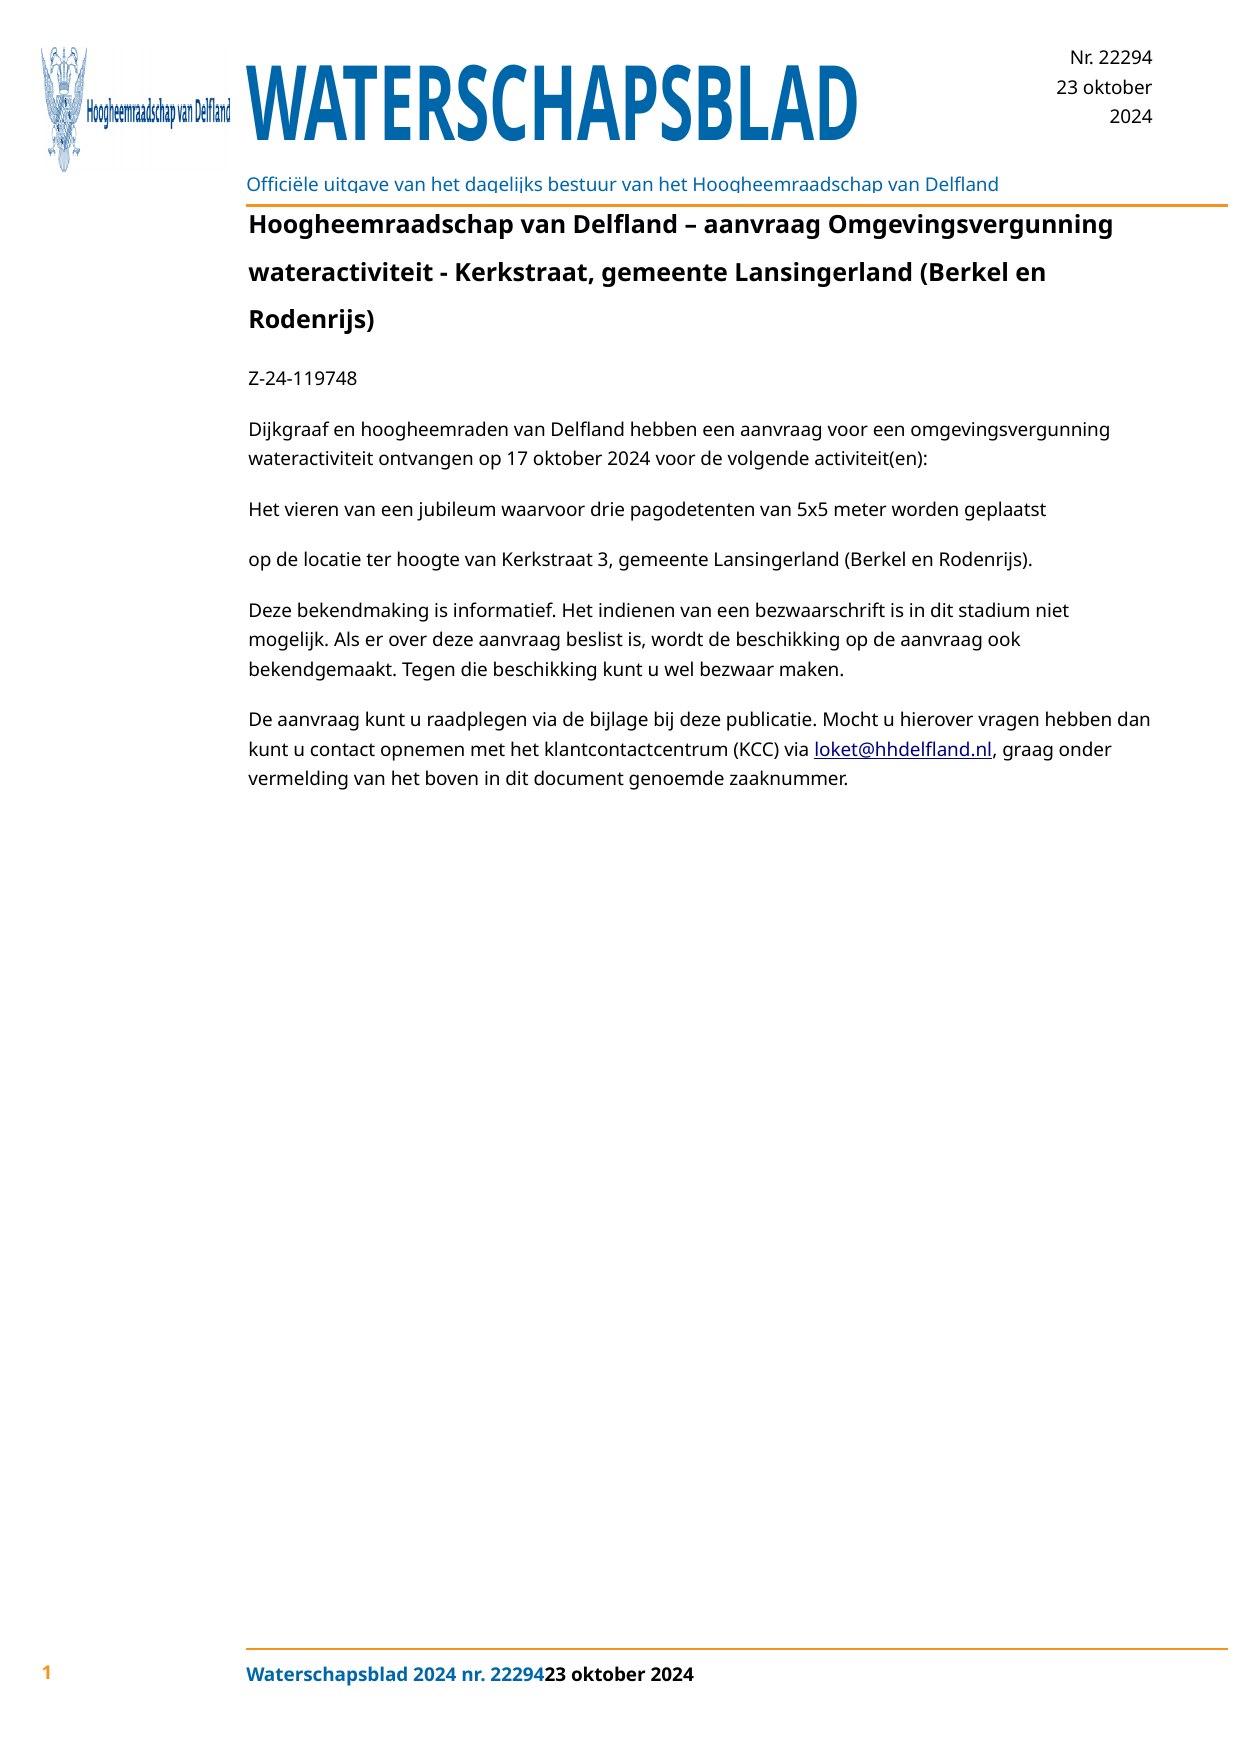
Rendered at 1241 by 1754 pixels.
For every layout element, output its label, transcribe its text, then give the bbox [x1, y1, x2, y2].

text Z-24-119748 [248, 366, 1152, 391]
text Het vieren van een jubileum waarvoor drie pagodetenten van 5x5 meter worden geplaatst [248, 496, 1152, 522]
picture [41, 47, 231, 172]
text op de locatie ter hoogte van Kerkstraat 3, gemeente Lansingerland (Berkel en Rodenrijs). [248, 546, 1152, 572]
text De aanvraag kunt u raadplegen via de bijlage bij deze publicatie. Mocht u hierover vragen hebben dan kunt u contact opnemen met het klantcontactcentrum (KCC) via loket@hhdelfland.nl, graag onder vermelding van het boven in dit document genoemde zaaknummer. [248, 706, 1152, 791]
text Deze bekendmaking is informatief. Het indienen van een bezwaarschrift is in dit stadium niet mogelijk. Als er over deze aanvraag beslist is, wordt de beschikking op de aanvraag ook bekendgemaakt. Tegen die beschikking kunt u wel bezwaar maken. [248, 597, 1152, 682]
text Dijkgraaf en hoogheemraden van Delfland hebben een aanvraag voor een omgevingsvergunning wateractiviteit ontvangen op 17 oktober 2024 voor de volgende activiteit(en): [248, 416, 1152, 471]
text Hoogheemraadschap van Delfland – aanvraag Omgevingsvergunning wateractiviteit - Kerkstraat, gemeente Lansingerland (Berkel en Rodenrijs) [248, 207, 1152, 336]
